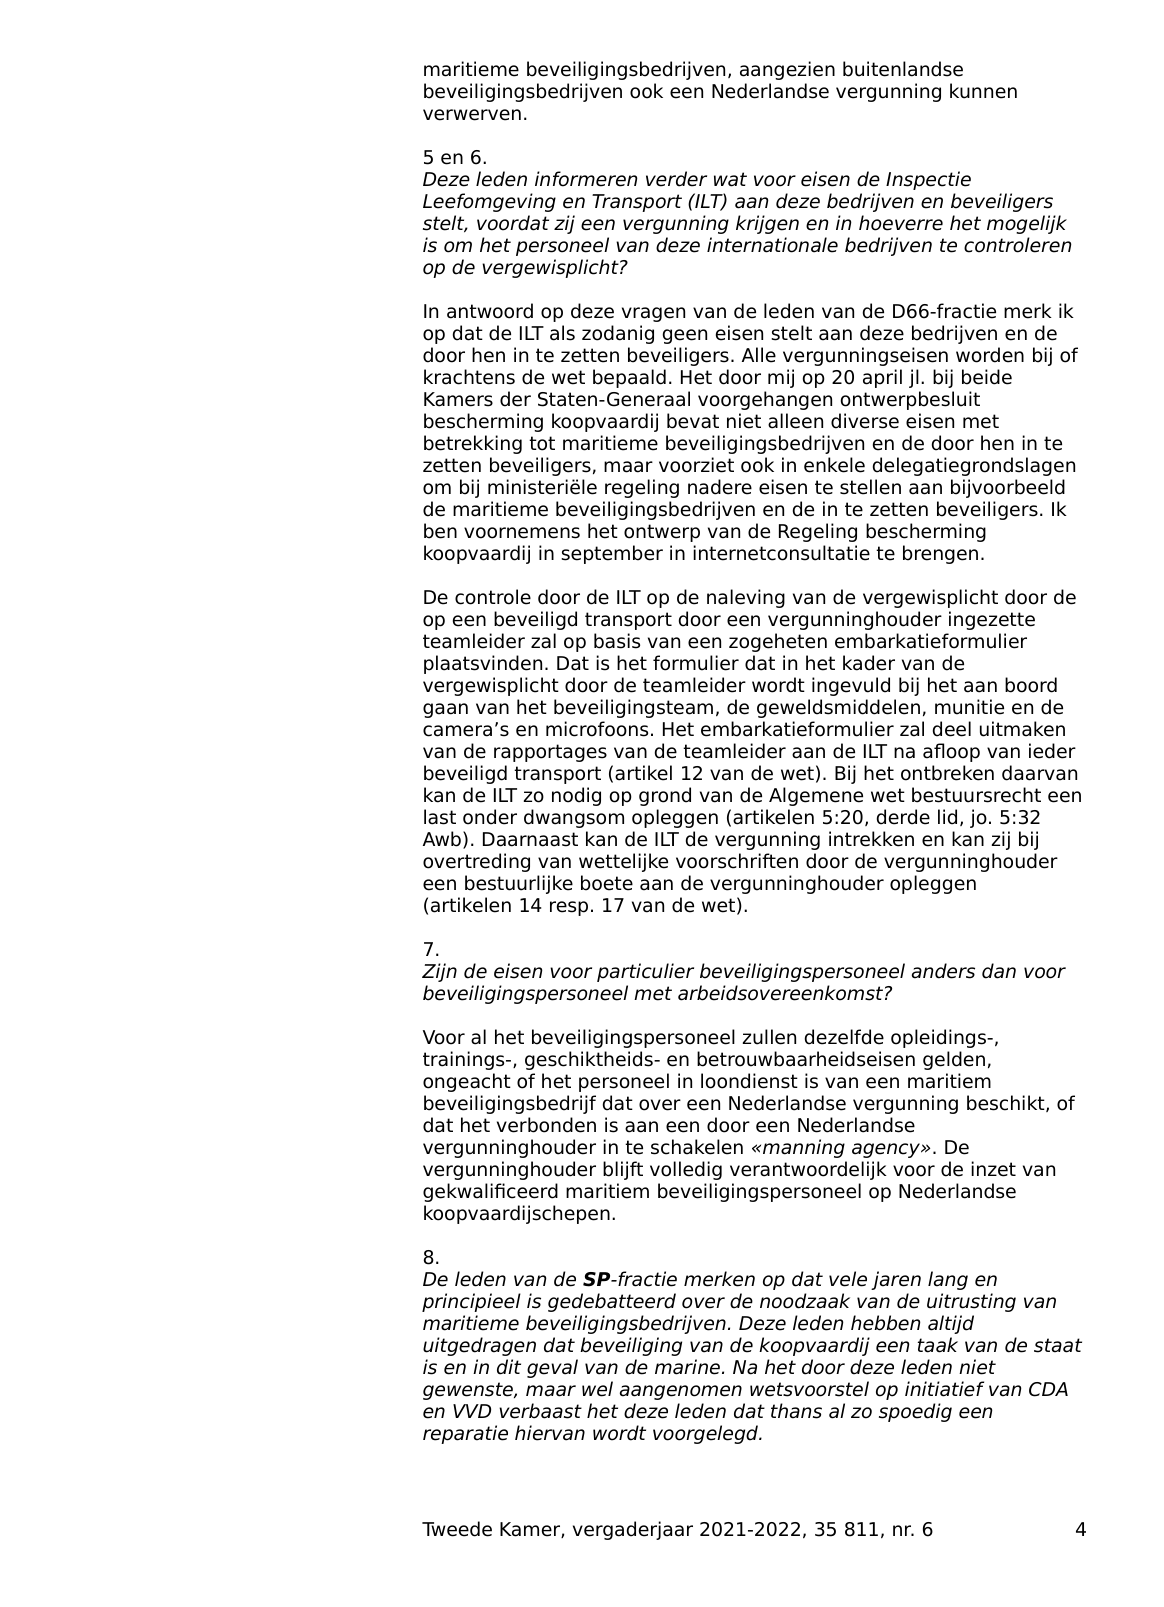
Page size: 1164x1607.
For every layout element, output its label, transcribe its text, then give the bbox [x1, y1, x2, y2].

text 5 en 6. [422, 147, 1087, 169]
text 7. [422, 939, 1087, 961]
text maritieme beveiligingsbedrijven, aangezien buitenlandse beveiligingsbedrijven ook een Nederlandse vergunning kunnen verwerven. [422, 59, 1087, 125]
text 8. [422, 1247, 1087, 1269]
text Zijn de eisen voor particulier beveiligingspersoneel anders dan voor beveiligingspersoneel met arbeidsovereenkomst? [422, 961, 1087, 1005]
text In antwoord op deze vragen van de leden van de D66-fractie merk ik op dat de ILT als zodanig geen eisen stelt aan deze bedrijven en de door hen in te zetten beveiligers. Alle vergunningseisen worden bij of krachtens de wet bepaald. Het door mij op 20 april jl. bij beide Kamers der Staten-Generaal voorgehangen ontwerpbesluit bescherming koopvaardij bevat niet alleen diverse eisen met betrekking tot maritieme beveiligingsbedrijven en de door hen in te zetten beveiligers, maar voorziet ook in enkele delegatiegrondslagen om bij ministeriële regeling nadere eisen te stellen aan bijvoorbeeld de maritieme beveiligingsbedrijven en de in te zetten beveiligers. Ik ben voornemens het ontwerp van de Regeling bescherming koopvaardij in september in internetconsultatie te brengen. [422, 301, 1087, 565]
text Voor al het beveiligingspersoneel zullen dezelfde opleidings-, trainings-, geschiktheids- en betrouwbaarheidseisen gelden, ongeacht of het personeel in loondienst is van een maritiem beveiligingsbedrijf dat over een Nederlandse vergunning beschikt, of dat het verbonden is aan een door een Nederlandse vergunninghouder in te schakelen «manning agency». De vergunninghouder blijft volledig verantwoordelijk voor de inzet van gekwalificeerd maritiem beveiligingspersoneel op Nederlandse koopvaardijschepen. [422, 1027, 1087, 1225]
text Deze leden informeren verder wat voor eisen de Inspectie Leefomgeving en Transport (ILT) aan deze bedrijven en beveiligers stelt, voordat zij een vergunning krijgen en in hoeverre het mogelijk is om het personeel van deze internationale bedrijven te controleren op de vergewisplicht? [422, 169, 1087, 279]
text De leden van de SP-fractie merken op dat vele jaren lang en principieel is gedebatteerd over de noodzaak van de uitrusting van maritieme beveiligingsbedrijven. Deze leden hebben altijd uitgedragen dat beveiliging van de koopvaardij een taak van de staat is en in dit geval van de marine. Na het door deze leden niet gewenste, maar wel aangenomen wetsvoorstel op initiatief van CDA en VVD verbaast het deze leden dat thans al zo spoedig een reparatie hiervan wordt voorgelegd. [422, 1269, 1087, 1445]
text De controle door de ILT op de naleving van de vergewisplicht door de op een beveiligd transport door een vergunninghouder ingezette teamleider zal op basis van een zogeheten embarkatieformulier plaatsvinden. Dat is het formulier dat in het kader van de vergewisplicht door de teamleider wordt ingevuld bij het aan boord gaan van het beveiligingsteam, de geweldsmiddelen, munitie en de camera’s en microfoons. Het embarkatieformulier zal deel uitmaken van de rapportages van de teamleider aan de ILT na afloop van ieder beveiligd transport (artikel 12 van de wet). Bij het ontbreken daarvan kan de ILT zo nodig op grond van de Algemene wet bestuursrecht een last onder dwangsom opleggen (artikelen 5:20, derde lid, jo. 5:32 Awb). Daarnaast kan de ILT de vergunning intrekken en kan zij bij overtreding van wettelijke voorschriften door de vergunninghouder een bestuurlijke boete aan de vergunninghouder opleggen (artikelen 14 resp. 17 van de wet). [422, 587, 1087, 917]
